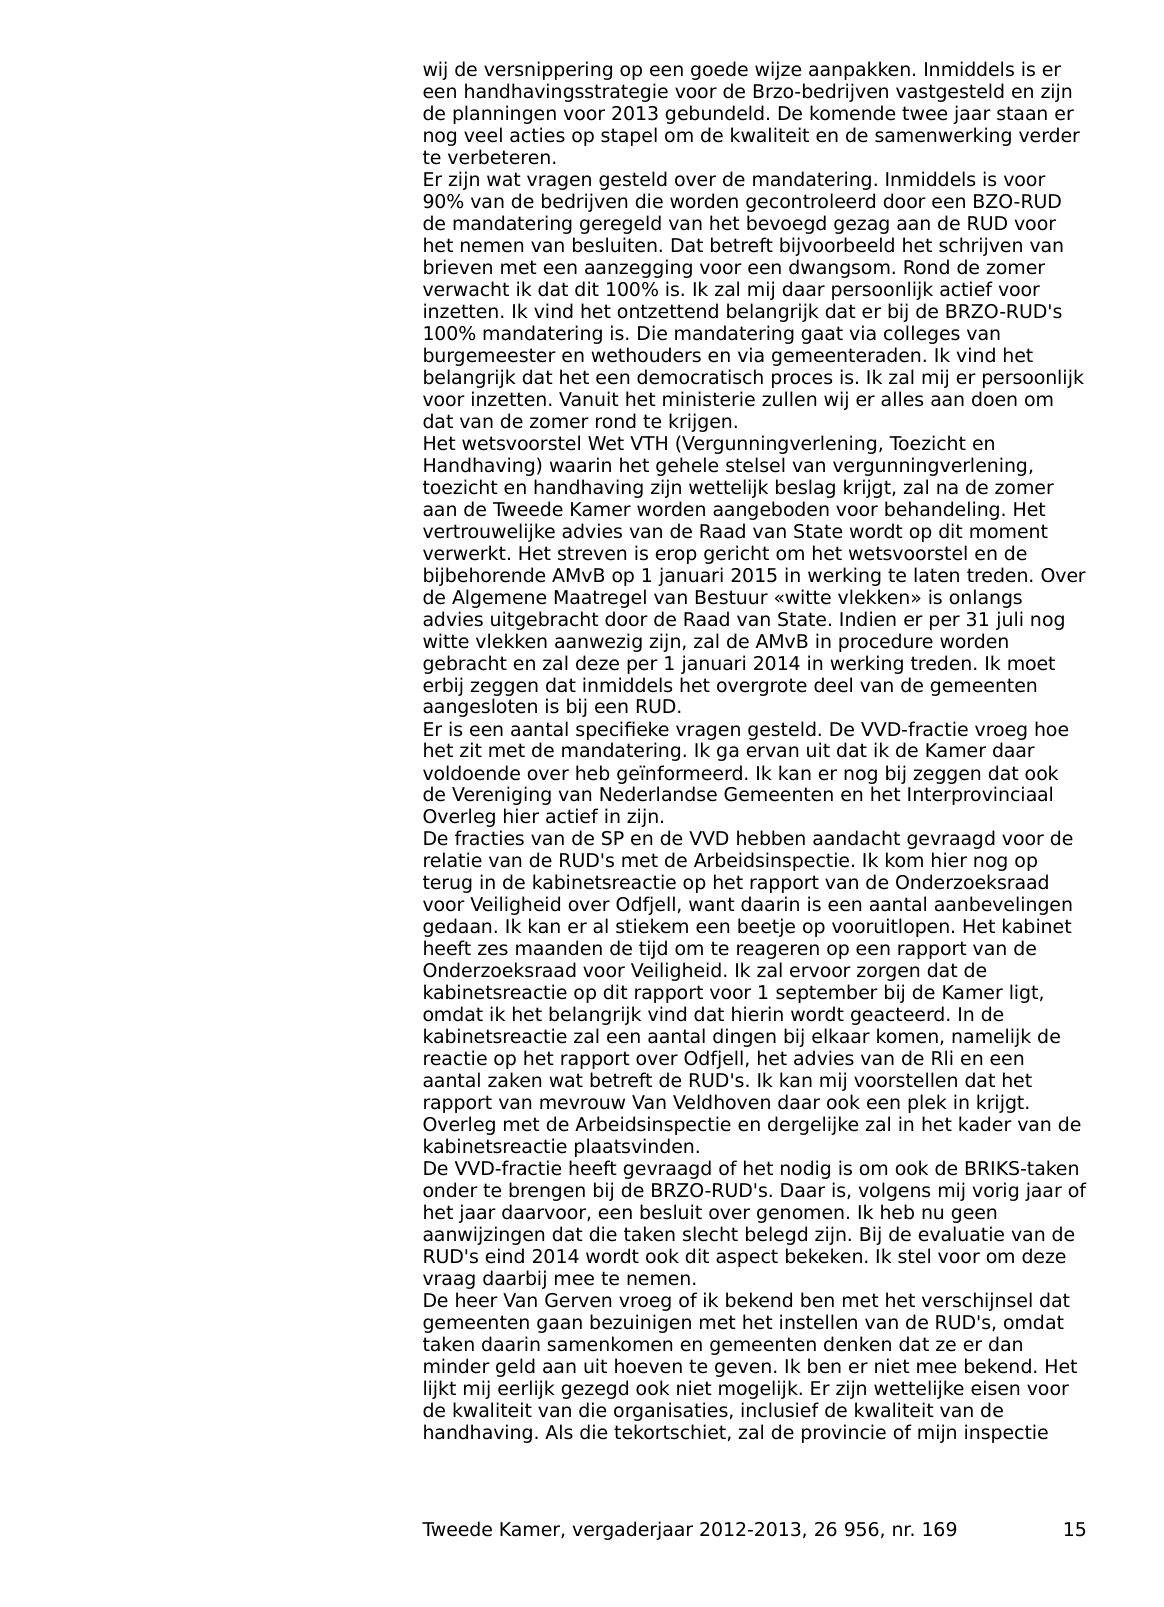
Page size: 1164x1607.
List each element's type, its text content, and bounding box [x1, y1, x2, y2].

text De heer Van Gerven vroeg of ik bekend ben met het verschijnsel dat gemeenten gaan bezuinigen met het instellen van de RUD's, omdat taken daarin samenkomen en gemeenten denken dat ze er dan minder geld aan uit hoeven te geven. Ik ben er niet mee bekend. Het lijkt mij eerlijk gezegd ook niet mogelijk. Er zijn wettelijke eisen voor de kwaliteit van die organisaties, inclusief de kwaliteit van de handhaving. Als die tekortschiet, zal de provincie of mijn inspectie [422, 1290, 1087, 1444]
text Er zijn wat vragen gesteld over de mandatering. Inmiddels is voor 90% van de bedrijven die worden gecontroleerd door een BZO-RUD de mandatering geregeld van het bevoegd gezag aan de RUD voor het nemen van besluiten. Dat betreft bijvoorbeeld het schrijven van brieven met een aanzegging voor een dwangsom. Rond de zomer verwacht ik dat dit 100% is. Ik zal mij daar persoonlijk actief voor inzetten. Ik vind het ontzettend belangrijk dat er bij de BRZO-RUD's 100% mandatering is. Die mandatering gaat via colleges van burgemeester en wethouders en via gemeenteraden. Ik vind het belangrijk dat het een democratisch proces is. Ik zal mij er persoonlijk voor inzetten. Vanuit het ministerie zullen wij er alles aan doen om dat van de zomer rond te krijgen. [422, 169, 1087, 433]
text wij de versnippering op een goede wijze aanpakken. Inmiddels is er een handhavingsstrategie voor de Brzo-bedrijven vastgesteld en zijn de planningen voor 2013 gebundeld. De komende twee jaar staan er nog veel acties op stapel om de kwaliteit en de samenwerking verder te verbeteren. [422, 59, 1087, 169]
text Het wetsvoorstel Wet VTH (Vergunningverlening, Toezicht en Handhaving) waarin het gehele stelsel van vergunningverlening, toezicht en handhaving zijn wettelijk beslag krijgt, zal na de zomer aan de Tweede Kamer worden aangeboden voor behandeling. Het vertrouwelijke advies van de Raad van State wordt op dit moment verwerkt. Het streven is erop gericht om het wetsvoorstel en de bijbehorende AMvB op 1 januari 2015 in werking te laten treden. Over de Algemene Maatregel van Bestuur «witte vlekken» is onlangs advies uitgebracht door de Raad van State. Indien er per 31 juli nog witte vlekken aanwezig zijn, zal de AMvB in procedure worden gebracht en zal deze per 1 januari 2014 in werking treden. Ik moet erbij zeggen dat inmiddels het overgrote deel van de gemeenten aangesloten is bij een RUD. [422, 433, 1087, 718]
text De VVD-fractie heeft gevraagd of het nodig is om ook de BRIKS-taken onder te brengen bij de BRZO-RUD's. Daar is, volgens mij vorig jaar of het jaar daarvoor, een besluit over genomen. Ik heb nu geen aanwijzingen dat die taken slecht belegd zijn. Bij de evaluatie van de RUD's eind 2014 wordt ook dit aspect bekeken. Ik stel voor om deze vraag daarbij mee te nemen. [422, 1158, 1087, 1290]
text Er is een aantal specifieke vragen gesteld. De VVD-fractie vroeg hoe het zit met de mandatering. Ik ga ervan uit dat ik de Kamer daar voldoende over heb geïnformeerd. Ik kan er nog bij zeggen dat ook de Vereniging van Nederlandse Gemeenten en het Interprovinciaal Overleg hier actief in zijn. [422, 718, 1087, 828]
text De fracties van de SP en de VVD hebben aandacht gevraagd voor de relatie van de RUD's met de Arbeidsinspectie. Ik kom hier nog op terug in de kabinetsreactie op het rapport van de Onderzoeksraad voor Veiligheid over Odfjell, want daarin is een aantal aanbevelingen gedaan. Ik kan er al stiekem een beetje op vooruitlopen. Het kabinet heeft zes maanden de tijd om te reageren op een rapport van de Onderzoeksraad voor Veiligheid. Ik zal ervoor zorgen dat de kabinetsreactie op dit rapport voor 1 september bij de Kamer ligt, omdat ik het belangrijk vind dat hierin wordt geacteerd. In de kabinetsreactie zal een aantal dingen bij elkaar komen, namelijk de reactie op het rapport over Odfjell, het advies van de Rli en een aantal zaken wat betreft de RUD's. Ik kan mij voorstellen dat het rapport van mevrouw Van Veldhoven daar ook een plek in krijgt. Overleg met de Arbeidsinspectie en dergelijke zal in het kader van de kabinetsreactie plaatsvinden. [422, 828, 1087, 1158]
